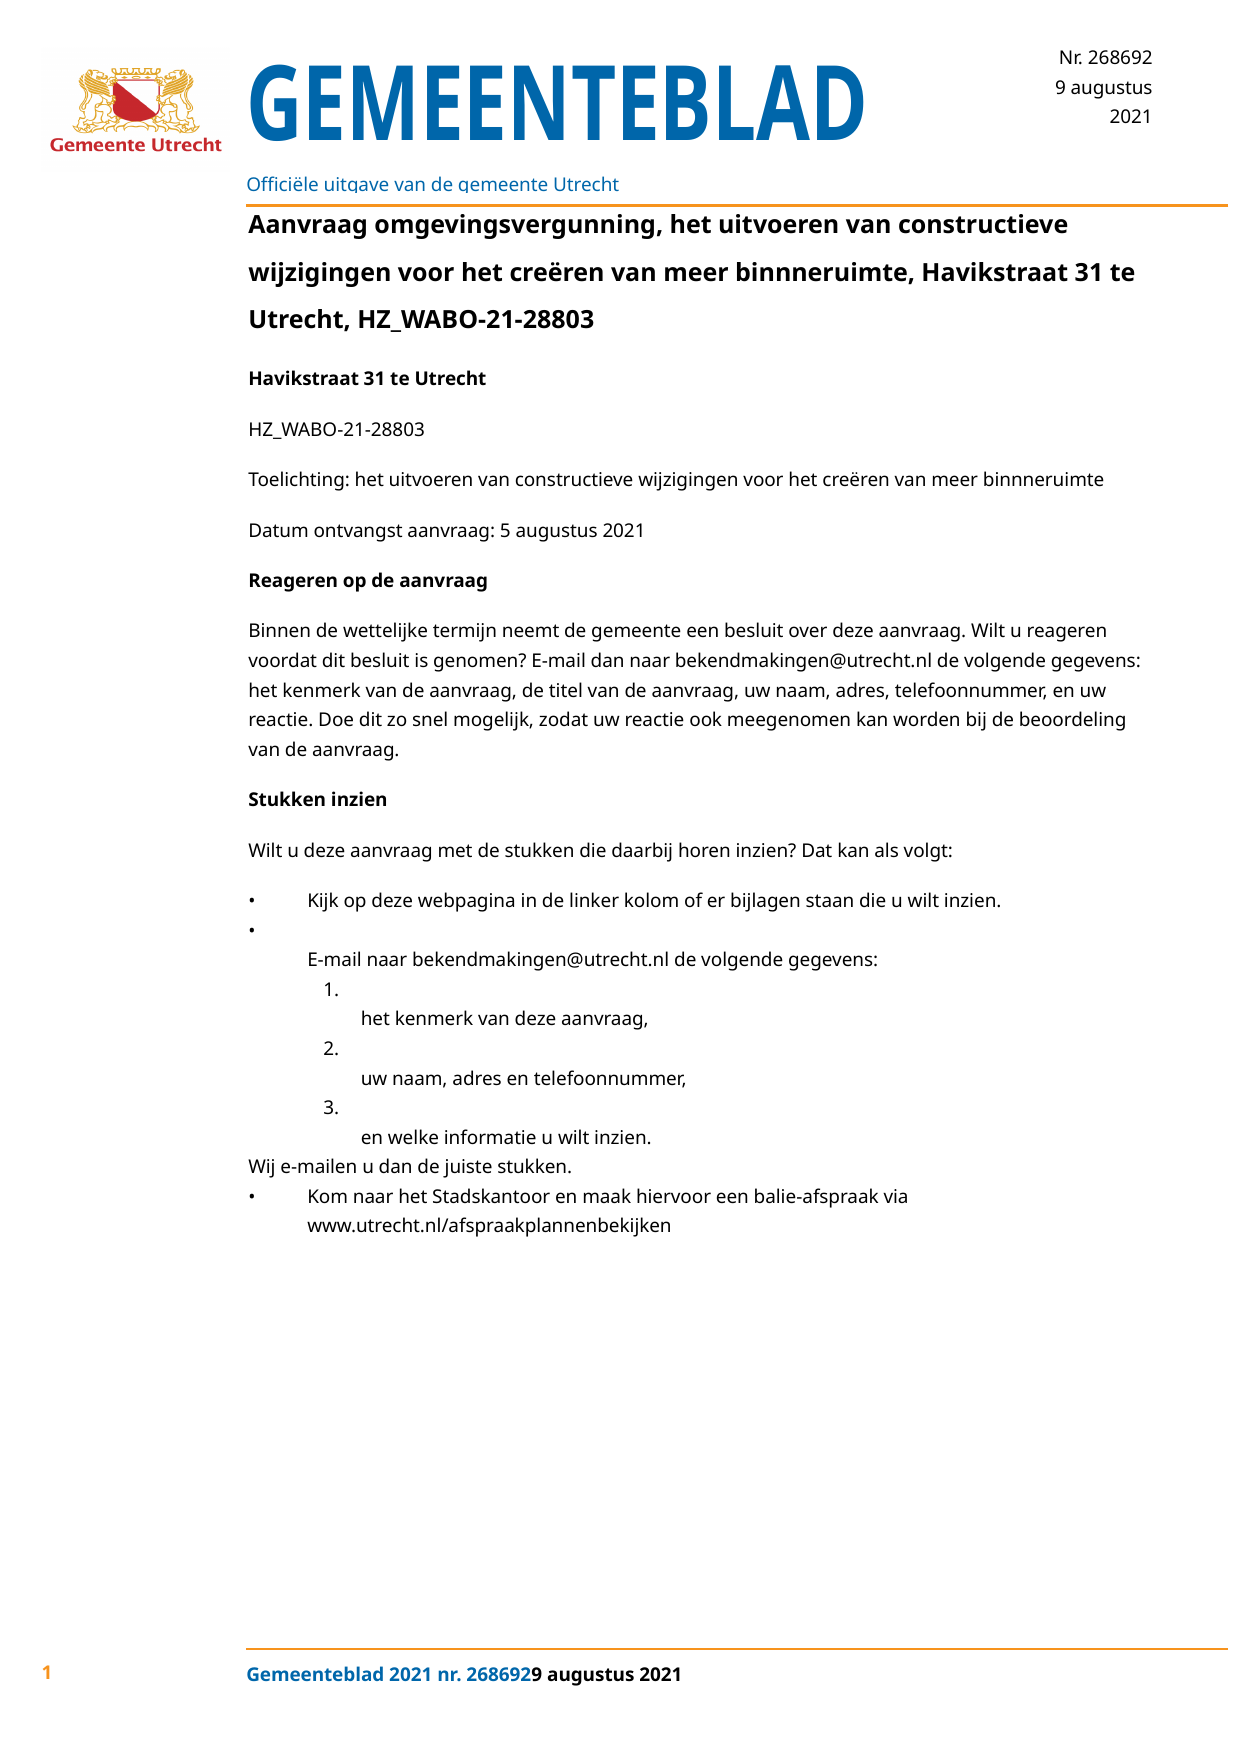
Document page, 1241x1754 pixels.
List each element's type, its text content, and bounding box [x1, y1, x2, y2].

text Datum ontvangst aanvraag: 5 augustus 2021 [248, 517, 1152, 542]
list Kijk op deze webpagina in de linker kolom of er bijlagen staan die u wilt inzien. [248, 887, 1152, 913]
text Binnen de wettelijke termijn neemt de gemeente een besluit over deze aanvraag. Wilt u reageren voordat dit besluit is genomen? E-mail dan naar bekendmakingen@utrecht.nl de volgende gegevens: het kenmerk van de aanvraag, de titel van de aanvraag, uw naam, adres, telefoonnummer, en uw reactie. Doe dit zo snel mogelijk, zodat uw reactie ook meegenomen kan worden bij de beoordeling van de aanvraag. [248, 618, 1152, 762]
text HZ_WABO-21-28803 [248, 416, 1152, 442]
text Aanvraag omgevingsvergunning, het uitvoeren van constructieve wijzigingen voor het creëren van meer binnneruimte, Havikstraat 31 te Utrecht, HZ_WABO-21-28803 [248, 207, 1152, 336]
text Stukken inzien [248, 786, 1152, 812]
text Reageren op de aanvraag [248, 567, 1152, 593]
text Wij e-mailen u dan de juiste stukken. [248, 1153, 1152, 1179]
text Havikstraat 31 te Utrecht [248, 366, 1152, 391]
list E-mail naar bekendmakingen@utrecht.nl de volgende gegevens: [248, 946, 1152, 972]
picture [41, 47, 231, 172]
list en welke informatie u wilt inzien. [323, 1124, 1152, 1149]
list uw naam, adres en telefoonnummer, [323, 1065, 1152, 1090]
list het kenmerk van deze aanvraag, [323, 1006, 1152, 1031]
text Toelichting: het uitvoeren van constructieve wijzigingen voor het creëren van meer binnneruimte [248, 466, 1152, 492]
list Kom naar het Stadskantoor en maak hiervoor een balie-afspraak via www.utrecht.nl/afspraakplannenbekijken [248, 1183, 1152, 1238]
text Wilt u deze aanvraag met de stukken die daarbij horen inzien? Dat kan als volgt: [248, 837, 1152, 862]
